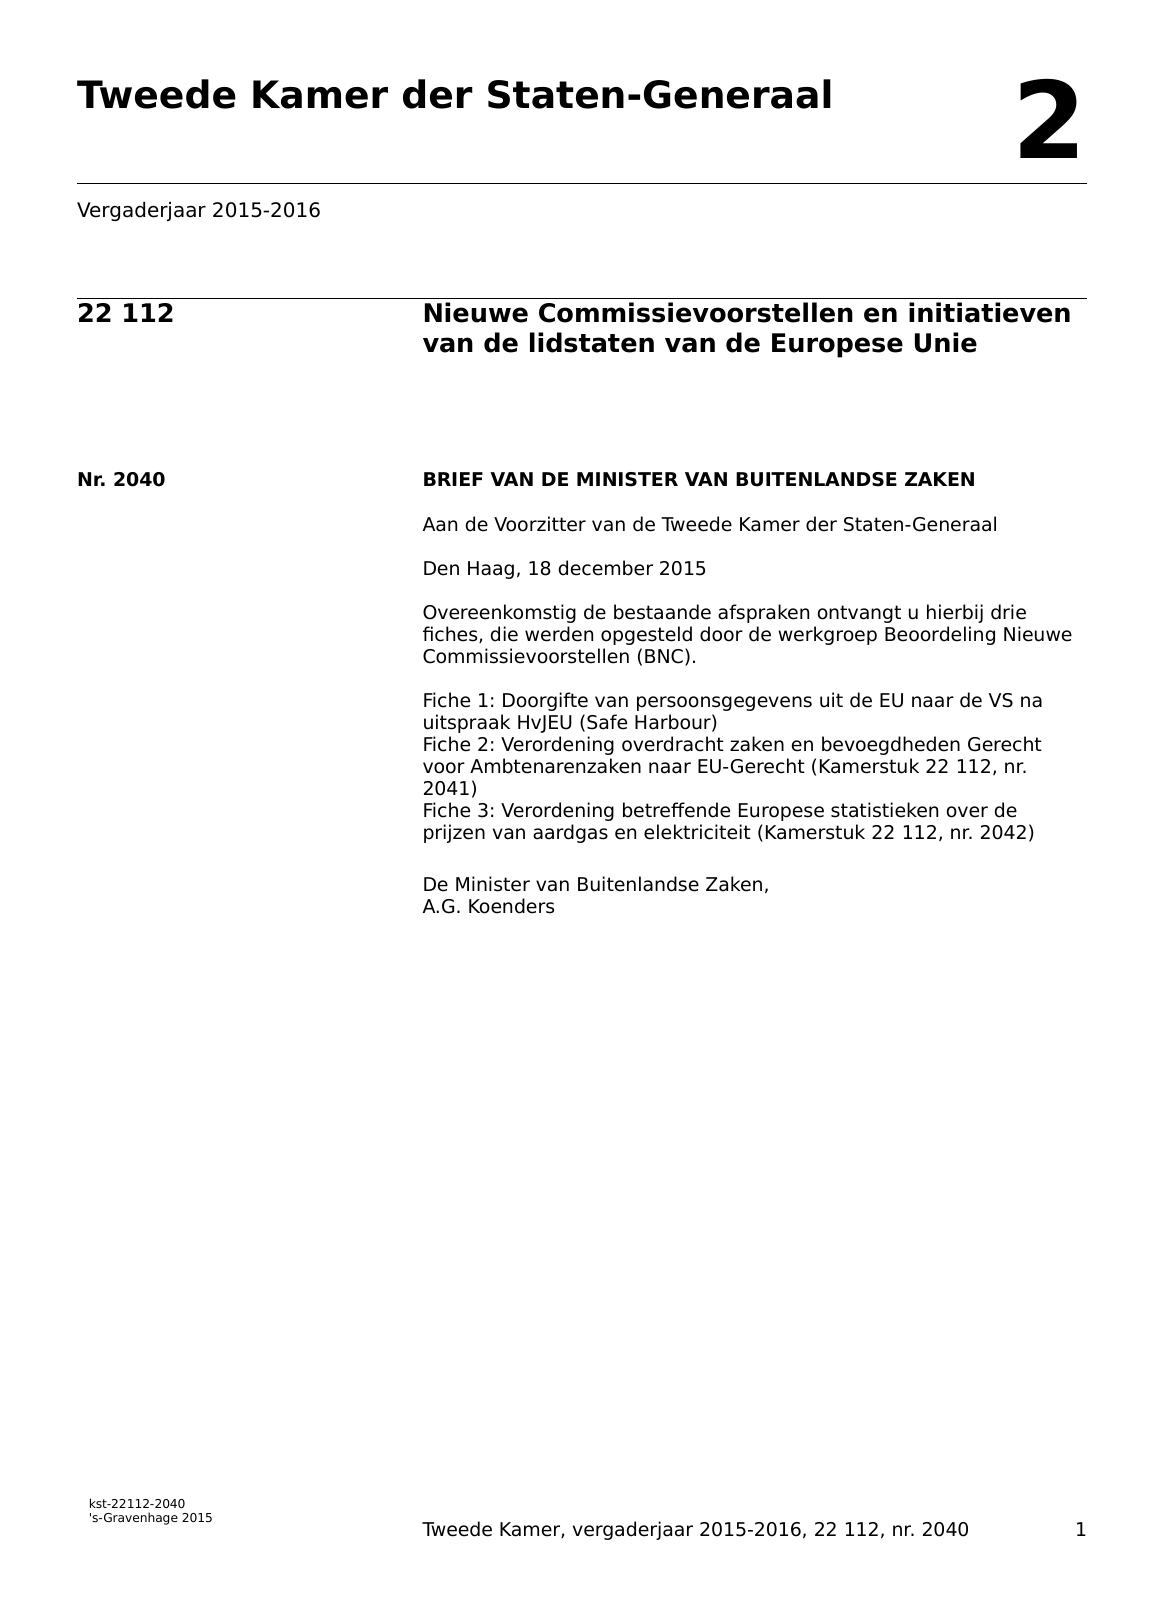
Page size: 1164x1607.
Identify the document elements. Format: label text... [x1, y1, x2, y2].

text Den Haag, 18 december 2015 [422, 558, 1087, 580]
text Fiche 3: Verordening betreffende Europese statistieken over de prijzen van aardgas en elektriciteit (Kamerstuk 22 112, nr. 2042) [422, 800, 1087, 844]
subtitle 22 112 Nieuwe Commissievoorstellen en initiatieven van de lidstaten van de Europese Unie [77, 299, 1087, 358]
text Overeenkomstig de bestaande afspraken ontvangt u hierbij drie fiches, die werden opgesteld door de werkgroep Beoordeling Nieuwe Commissievoorstellen (BNC). [422, 602, 1087, 668]
text kst-22112-2040 [88, 1497, 323, 1511]
text Fiche 1: Doorgifte van persoonsgegevens uit de EU naar de VS na uitspraak HvJEU (Safe Harbour) [422, 690, 1087, 734]
text Aan de Voorzitter van de Tweede Kamer der Staten-Generaal [422, 513, 1087, 536]
table_header 2 [886, 59, 1087, 183]
text De Minister van Buitenlandse Zaken, A.G. Koenders [422, 874, 1087, 918]
table_cell Vergaderjaar 2015-2016 [77, 184, 1087, 298]
text 's-Gravenhage 2015 [88, 1511, 323, 1525]
table_header Tweede Kamer der Staten-Generaal [77, 59, 886, 183]
text Fiche 2: Verordening overdracht zaken en bevoegdheden Gerecht voor Ambtenarenzaken naar EU-Gerecht (Kamerstuk 22 112, nr. 2041) [422, 734, 1087, 800]
subtitle Nr. 2040 BRIEF VAN DE MINISTER VAN BUITENLANDSE ZAKEN [77, 469, 1087, 491]
